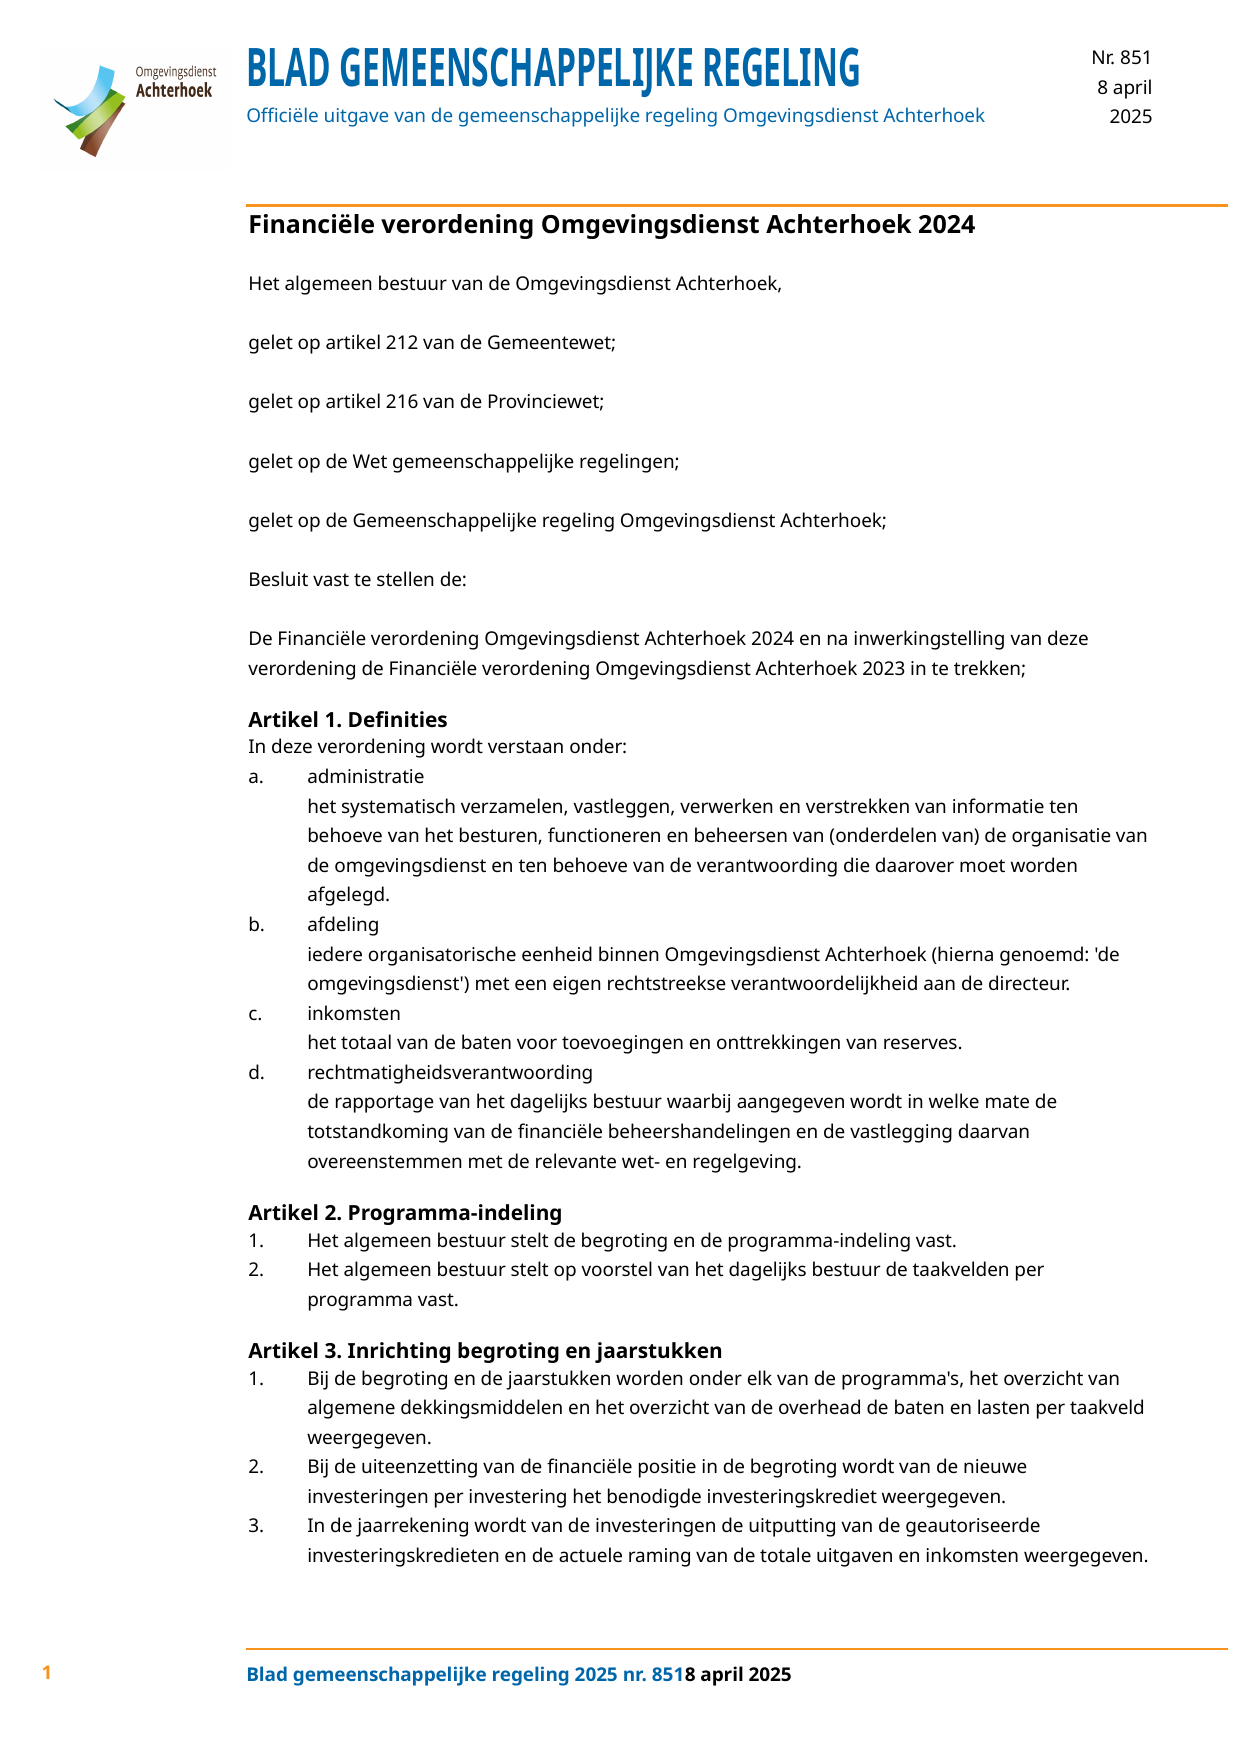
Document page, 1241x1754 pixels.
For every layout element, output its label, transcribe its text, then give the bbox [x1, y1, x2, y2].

text gelet op artikel 212 van de Gemeentewet; [248, 329, 1152, 355]
list het totaal van de baten voor toevoegingen en onttrekkingen van reserves. [248, 1029, 1152, 1055]
list Bij de uiteenzetting van de financiële positie in de begroting wordt van de nieuwe investeringen per investering het benodigde investeringskrediet weergegeven. [248, 1453, 1152, 1509]
text Financiële verordening Omgevingsdienst Achterhoek 2024 [248, 207, 1152, 241]
text Artikel 3. Inrichting begroting en jaarstukken [248, 1336, 1152, 1365]
text gelet op de Wet gemeenschappelijke regelingen; [248, 448, 1152, 473]
list rechtmatigheidsverantwoording [248, 1059, 1152, 1085]
text De Financiële verordening Omgevingsdienst Achterhoek 2024 en na inwerkingstelling van deze verordening de Financiële verordening Omgevingsdienst Achterhoek 2023 in te trekken; [248, 625, 1152, 681]
picture [41, 47, 231, 172]
list afdeling [248, 911, 1152, 937]
list In de jaarrekening wordt van de investeringen de uitputting van de geautoriseerde investeringskredieten en de actuele raming van de totale uitgaven en inkomsten weergegeven. [248, 1513, 1152, 1568]
text Besluit vast te stellen de: [248, 566, 1152, 592]
list de rapportage van het dagelijks bestuur waarbij aangegeven wordt in welke mate de totstandkoming van de financiële beheershandelingen en de vastlegging daarvan overeenstemmen met de relevante wet- en regelgeving. [248, 1089, 1152, 1174]
text Artikel 2. Programma-indeling [248, 1198, 1152, 1227]
text gelet op artikel 216 van de Provinciewet; [248, 389, 1152, 414]
list het systematisch verzamelen, vastleggen, verwerken en verstrekken van informatie ten behoeve van het besturen, functioneren en beheersen van (onderdelen van) de organisatie van de omgevingsdienst en ten behoeve van de verantwoording die daarover moet worden afgelegd. [248, 793, 1152, 907]
text Het algemeen bestuur van de Omgevingsdienst Achterhoek, [248, 270, 1152, 296]
text In deze verordening wordt verstaan onder: [248, 734, 1152, 759]
list administratie [248, 763, 1152, 789]
list Bij de begroting en de jaarstukken worden onder elk van de programma's, het overzicht van algemene dekkingsmiddelen en het overzicht van de overhead de baten en lasten per taakveld weergegeven. [248, 1365, 1152, 1450]
text Artikel 1. Definities [248, 705, 1152, 734]
text gelet op de Gemeenschappelijke regeling Omgevingsdienst Achterhoek; [248, 507, 1152, 533]
list Het algemeen bestuur stelt op voorstel van het dagelijks bestuur de taakvelden per programma vast. [248, 1256, 1152, 1312]
list Het algemeen bestuur stelt de begroting en de programma-indeling vast. [248, 1227, 1152, 1252]
list inkomsten [248, 1000, 1152, 1026]
list iedere organisatorische eenheid binnen Omgevingsdienst Achterhoek (hierna genoemd: 'de omgevingsdienst') met een eigen rechtstreekse verantwoordelijkheid aan de directeur. [248, 941, 1152, 996]
